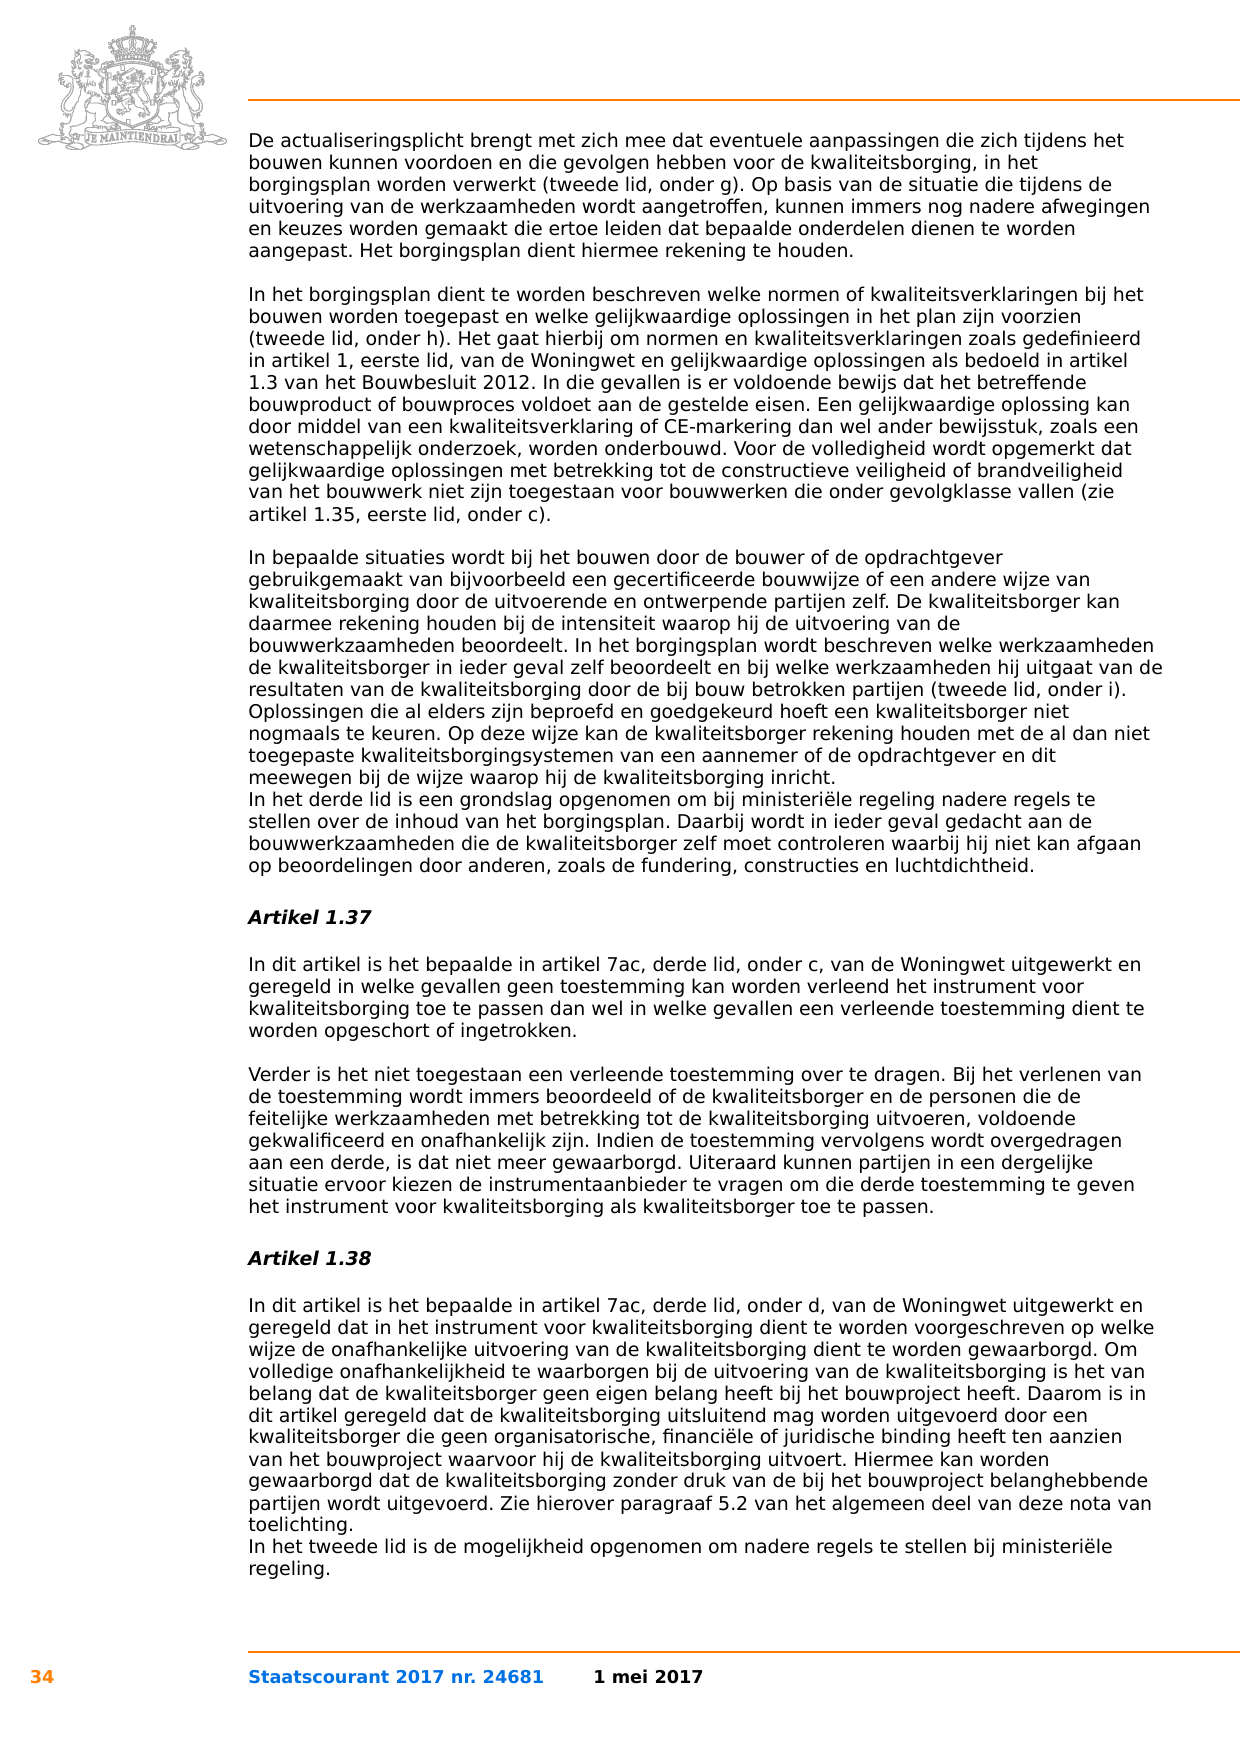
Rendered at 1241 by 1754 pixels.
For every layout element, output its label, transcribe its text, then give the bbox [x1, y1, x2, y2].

subtitle Artikel 1.37 [248, 907, 1163, 929]
text In dit artikel is het bepaalde in artikel 7ac, derde lid, onder c, van de Woningwet uitgewerkt en geregeld in welke gevallen geen toestemming kan worden verleend het instrument voor kwaliteitsborging toe te passen dan wel in welke gevallen een verleende toestemming dient te worden opgeschort of ingetrokken. [248, 954, 1163, 1042]
picture [38, 25, 227, 150]
text In het derde lid is een grondslag opgenomen om bij ministeriële regeling nadere regels te stellen over de inhoud van het borgingsplan. Daarbij wordt in ieder geval gedacht aan de bouwwerkzaamheden die de kwaliteitsborger zelf moet controleren waarbij hij niet kan afgaan op beoordelingen door anderen, zoals de fundering, constructies en luchtdichtheid. [248, 789, 1163, 877]
text In dit artikel is het bepaalde in artikel 7ac, derde lid, onder d, van de Woningwet uitgewerkt en geregeld dat in het instrument voor kwaliteitsborging dient te worden voorgeschreven op welke wijze de onafhankelijke uitvoering van de kwaliteitsborging dient te worden gewaarborgd. Om volledige onafhankelijkheid te waarborgen bij de uitvoering van de kwaliteitsborging is het van belang dat de kwaliteitsborger geen eigen belang heeft bij het bouwproject heeft. Daarom is in dit artikel geregeld dat de kwaliteitsborging uitsluitend mag worden uitgevoerd door een kwaliteitsborger die geen organisatorische, financiële of juridische binding heeft ten aanzien van het bouwproject waarvoor hij de kwaliteitsborging uitvoert. Hiermee kan worden gewaarborgd dat de kwaliteitsborging zonder druk van de bij het bouwproject belanghebbende partijen wordt uitgevoerd. Zie hierover paragraaf 5.2 van het algemeen deel van deze nota van toelichting. [248, 1294, 1163, 1536]
text Verder is het niet toegestaan een verleende toestemming over te dragen. Bij het verlenen van de toestemming wordt immers beoordeeld of de kwaliteitsborger en de personen die de feitelijke werkzaamheden met betrekking tot de kwaliteitsborging uitvoeren, voldoende gekwalificeerd en onafhankelijk zijn. Indien de toestemming vervolgens wordt overgedragen aan een derde, is dat niet meer gewaarborgd. Uiteraard kunnen partijen in een dergelijke situatie ervoor kiezen de instrumentaanbieder te vragen om die derde toestemming te geven het instrument voor kwaliteitsborging als kwaliteitsborger toe te passen. [248, 1064, 1163, 1218]
text In het borgingsplan dient te worden beschreven welke normen of kwaliteitsverklaringen bij het bouwen worden toegepast en welke gelijkwaardige oplossingen in het plan zijn voorzien (tweede lid, onder h). Het gaat hierbij om normen en kwaliteitsverklaringen zoals gedefinieerd in artikel 1, eerste lid, van de Woningwet en gelijkwaardige oplossingen als bedoeld in artikel 1.3 van het Bouwbesluit 2012. In die gevallen is er voldoende bewijs dat het betreffende bouwproduct of bouwproces voldoet aan de gestelde eisen. Een gelijkwaardige oplossing kan door middel van een kwaliteitsverklaring of CE-markering dan wel ander bewijsstuk, zoals een wetenschappelijk onderzoek, worden onderbouwd. Voor de volledigheid wordt opgemerkt dat gelijkwaardige oplossingen met betrekking tot de constructieve veiligheid of brandveiligheid van het bouwwerk niet zijn toegestaan voor bouwwerken die onder gevolgklasse vallen (zie artikel 1.35, eerste lid, onder c). [248, 284, 1163, 525]
subtitle Artikel 1.38 [248, 1248, 1163, 1269]
text In het tweede lid is de mogelijkheid opgenomen om nadere regels te stellen bij ministeriële regeling. [248, 1536, 1163, 1580]
text De actualiseringsplicht brengt met zich mee dat eventuele aanpassingen die zich tijdens het bouwen kunnen voordoen en die gevolgen hebben voor de kwaliteitsborging, in het borgingsplan worden verwerkt (tweede lid, onder g). Op basis van de situatie die tijdens de uitvoering van de werkzaamheden wordt aangetroffen, kunnen immers nog nadere afwegingen en keuzes worden gemaakt die ertoe leiden dat bepaalde onderdelen dienen te worden aangepast. Het borgingsplan dient hiermee rekening te houden. [248, 130, 1163, 262]
text In bepaalde situaties wordt bij het bouwen door de bouwer of de opdrachtgever gebruikgemaakt van bijvoorbeeld een gecertificeerde bouwwijze of een andere wijze van kwaliteitsborging door de uitvoerende en ontwerpende partijen zelf. De kwaliteitsborger kan daarmee rekening houden bij de intensiteit waarop hij de uitvoering van de bouwwerkzaamheden beoordeelt. In het borgingsplan wordt beschreven welke werkzaamheden de kwaliteitsborger in ieder geval zelf beoordeelt en bij welke werkzaamheden hij uitgaat van de resultaten van de kwaliteitsborging door de bij bouw betrokken partijen (tweede lid, onder i). Oplossingen die al elders zijn beproefd en goedgekeurd hoeft een kwaliteitsborger niet nogmaals te keuren. Op deze wijze kan de kwaliteitsborger rekening houden met de al dan niet toegepaste kwaliteitsborgingsystemen van een aannemer of de opdrachtgever en dit meewegen bij de wijze waarop hij de kwaliteitsborging inricht. [248, 547, 1163, 789]
